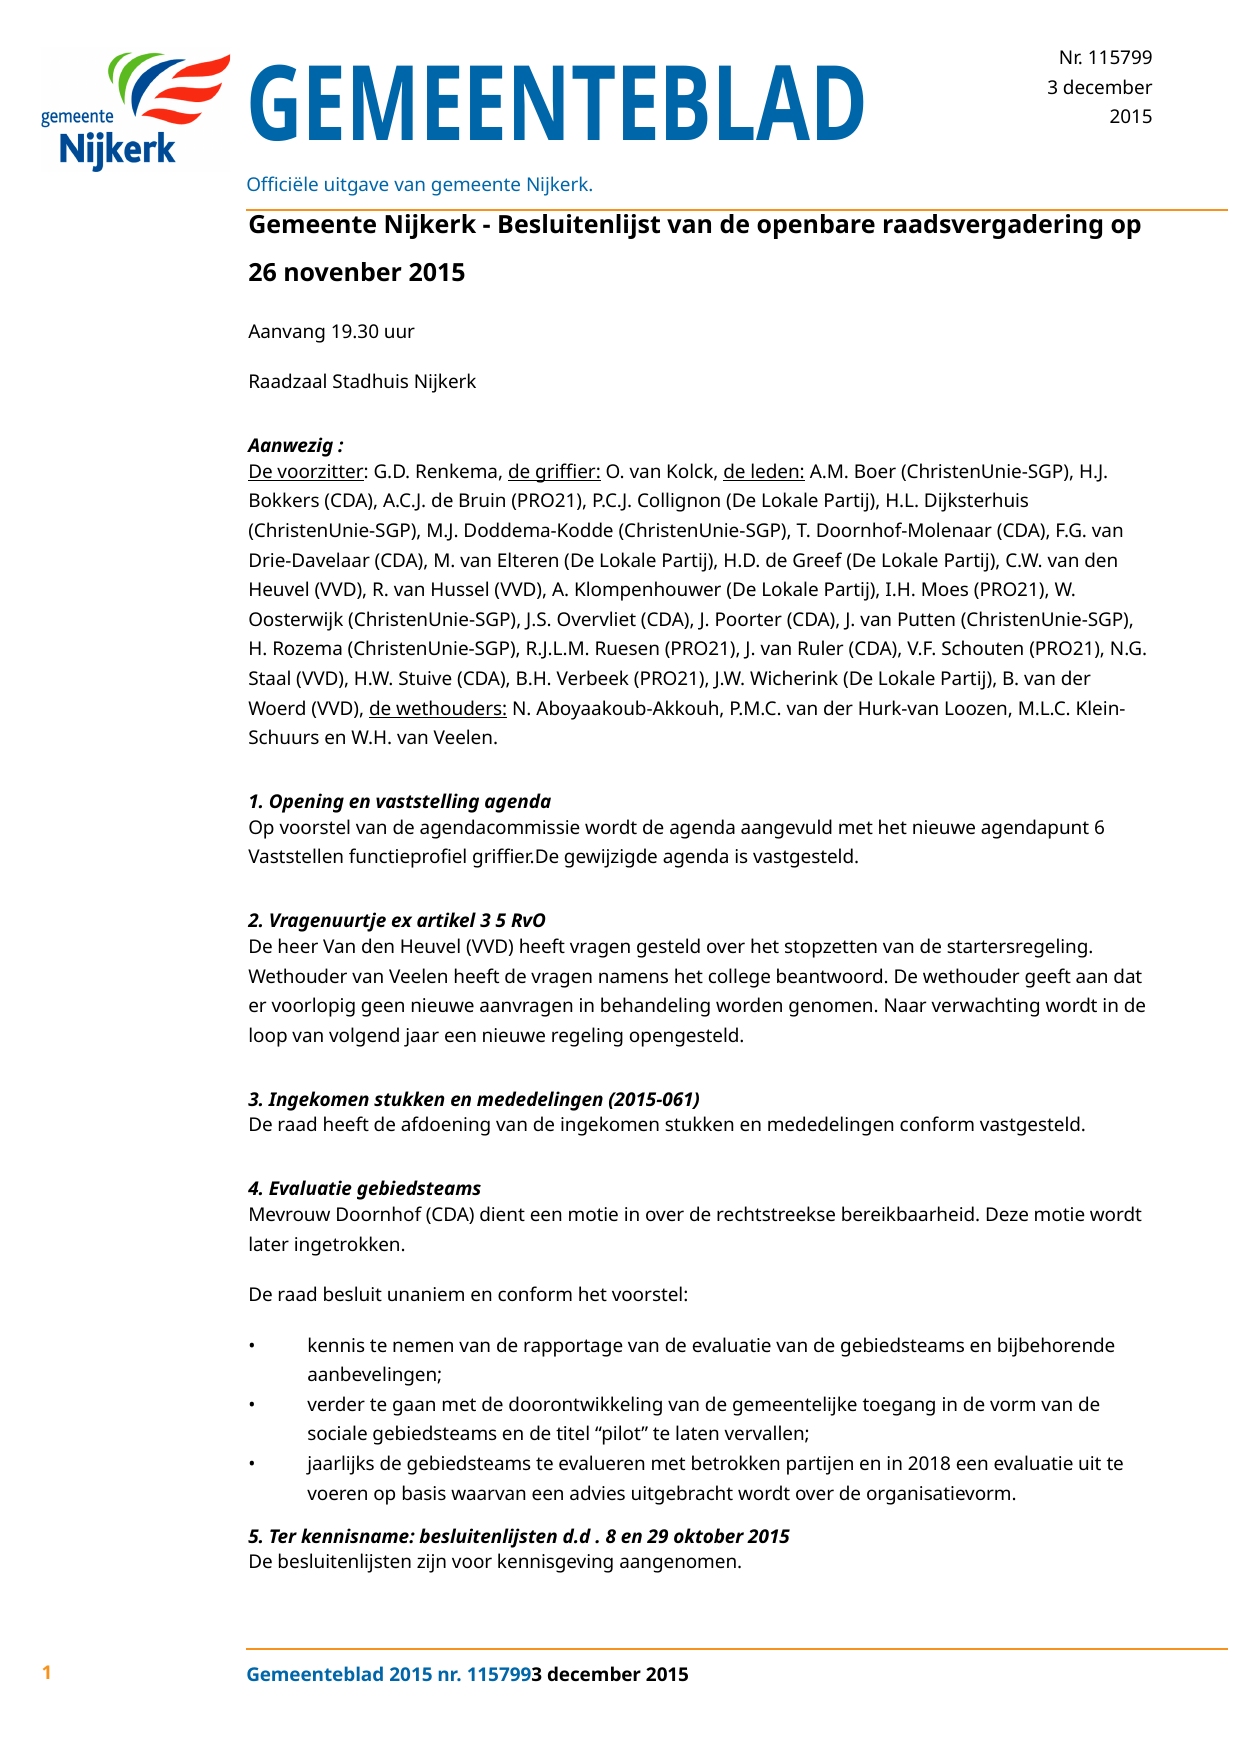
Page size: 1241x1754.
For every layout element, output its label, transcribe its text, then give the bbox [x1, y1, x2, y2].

picture [41, 47, 231, 172]
text 5. Ter kennisname: besluitenlijsten d.d . 8 en 29 oktober 2015 [248, 1523, 1152, 1548]
text De raad besluit unaniem en conform het voorstel: [248, 1281, 1152, 1307]
text 4. Evaluatie gebiedsteams [248, 1176, 1152, 1201]
text Mevrouw Doornhof (CDA) dient een motie in over de rechtstreekse bereikbaarheid. Deze motie wordt later ingetrokken. [248, 1201, 1152, 1257]
text Aanwezig : [248, 432, 1152, 458]
text De voorzitter: G.D. Renkema, de griffier: O. van Kolck, de leden: A.M. Boer (ChristenUnie-SGP), H.J. Bokkers (CDA), A.C.J. de Bruin (PRO21), P.C.J. Collignon (De Lokale Partij), H.L. Dijksterhuis (ChristenUnie-SGP), M.J. Doddema-Kodde (ChristenUnie-SGP), T. Doornhof-Molenaar (CDA), F.G. van Drie-Davelaar (CDA), M. van Elteren (De Lokale Partij), H.D. de Greef (De Lokale Partij), C.W. van den Heuvel (VVD), R. van Hussel (VVD), A. Klompenhouwer (De Lokale Partij), I.H. Moes (PRO21), W. Oosterwijk (ChristenUnie-SGP), J.S. Overvliet (CDA), J. Poorter (CDA), J. van Putten (ChristenUnie-SGP), H. Rozema (ChristenUnie-SGP), R.J.L.M. Ruesen (PRO21), J. van Ruler (CDA), V.F. Schouten (PRO21), N.G. Staal (VVD), H.W. Stuive (CDA), B.H. Verbeek (PRO21), J.W. Wicherink (De Lokale Partij), B. van der Woerd (VVD), de wethouders: N. Aboyaakoub-Akkouh, P.M.C. van der Hurk-van Loozen, M.L.C. Klein-Schuurs en W.H. van Veelen. [248, 458, 1152, 750]
text De besluitenlijsten zijn voor kennisgeving aangenomen. [248, 1548, 1152, 1574]
text De raad heeft de afdoening van de ingekomen stukken en mededelingen conform vastgesteld. [248, 1112, 1152, 1137]
list verder te gaan met de doorontwikkeling van de gemeentelijke toegang in de vorm van de sociale gebiedsteams en de titel “pilot” te laten vervallen; [248, 1391, 1152, 1446]
text Gemeente Nijkerk - Besluitenlijst van de openbare raadsvergadering op 26 novenber 2015 [248, 211, 1152, 288]
text Op voorstel van de agendacommissie wordt de agenda aangevuld met het nieuwe agendapunt 6 Vaststellen functieprofiel griffier.De gewijzigde agenda is vastgesteld. [248, 814, 1152, 869]
text De heer Van den Heuvel (VVD) heeft vragen gesteld over het stopzetten van de startersregeling. Wethouder van Veelen heeft de vragen namens het college beantwoord. De wethouder geeft aan dat er voorlopig geen nieuwe aanvragen in behandeling worden genomen. Naar verwachting wordt in de loop van volgend jaar een nieuwe regeling opengesteld. [248, 933, 1152, 1048]
text Raadzaal Stadhuis Nijkerk [248, 368, 1152, 394]
text Aanvang 19.30 uur [248, 318, 1152, 344]
text 2. Vragenuurtje ex artikel 3 5 RvO [248, 907, 1152, 933]
list kennis te nemen van de rapportage van de evaluatie van de gebiedsteams en bijbehorende aanbevelingen; [248, 1332, 1152, 1387]
text 1. Opening en vaststelling agenda [248, 788, 1152, 814]
list jaarlijks de gebiedsteams te evalueren met betrokken partijen en in 2018 een evaluatie uit te voeren op basis waarvan een advies uitgebracht wordt over de organisatievorm. [248, 1450, 1152, 1505]
text 3. Ingekomen stukken en mededelingen (2015-061) [248, 1086, 1152, 1112]
